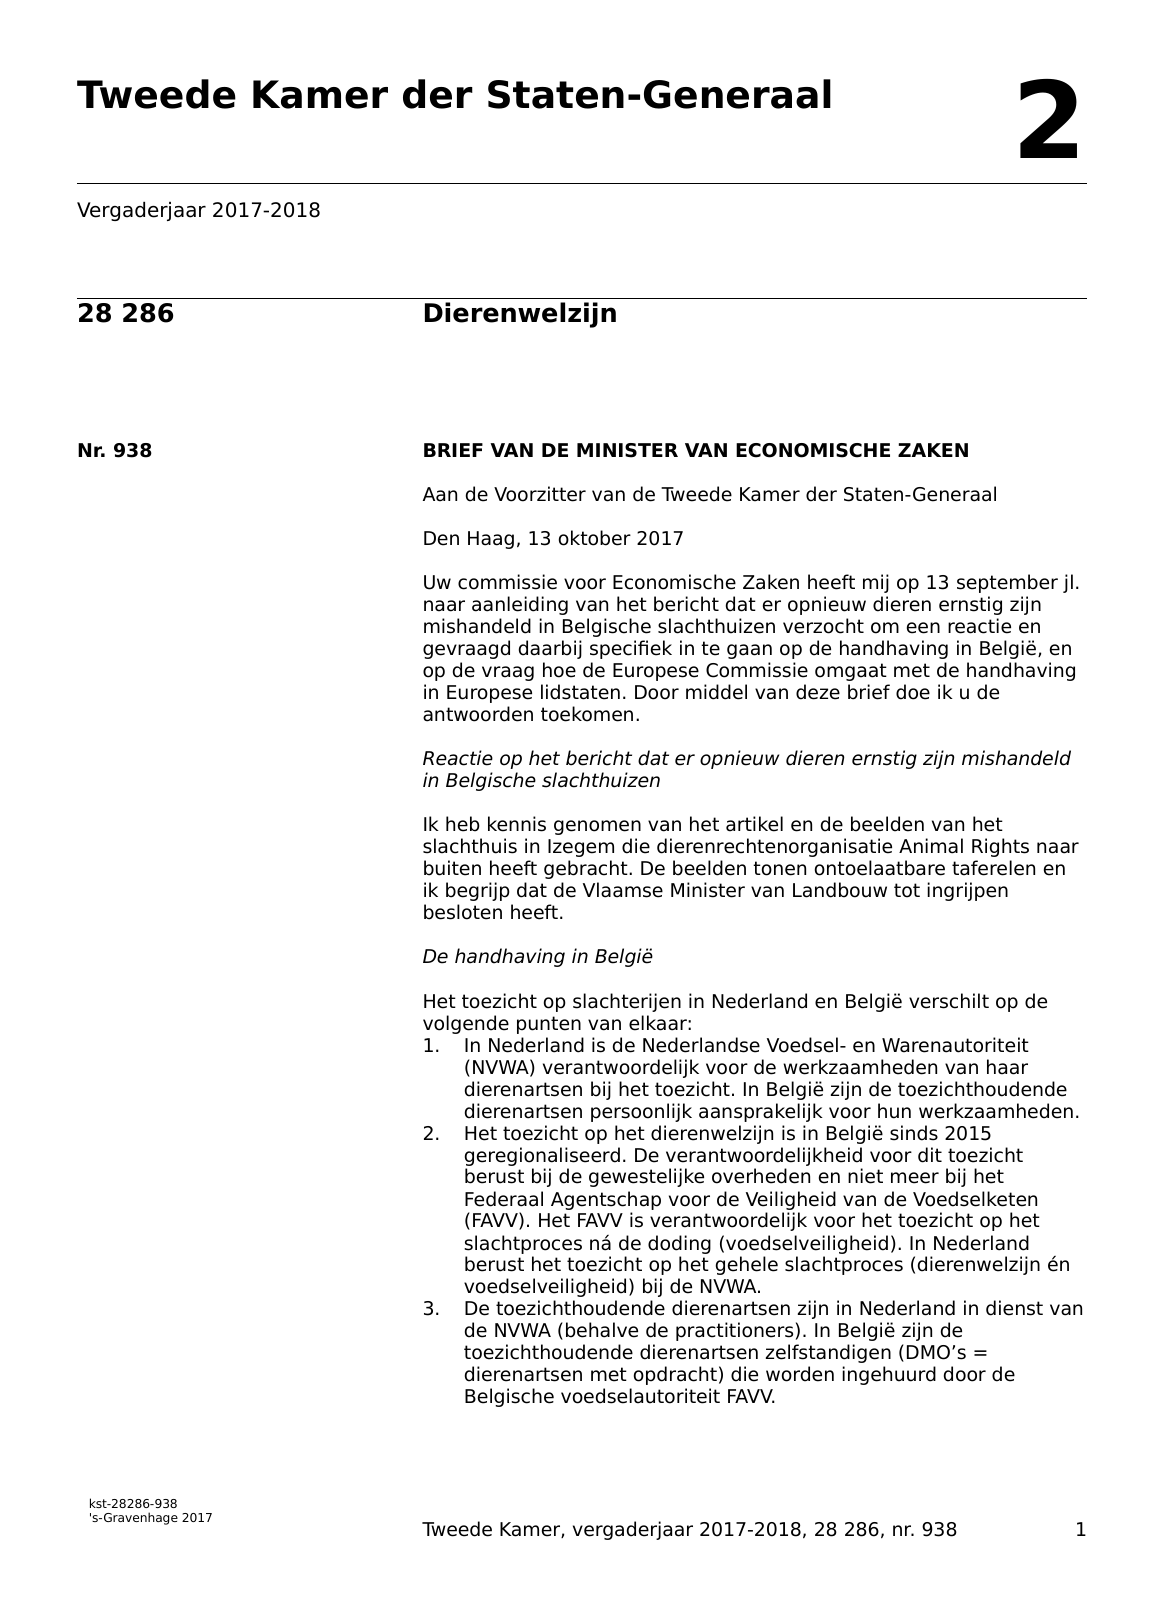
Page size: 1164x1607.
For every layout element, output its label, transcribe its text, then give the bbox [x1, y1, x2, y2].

text Den Haag, 13 oktober 2017 [422, 528, 1087, 550]
text 2. Het toezicht op het dierenwelzijn is in België sinds 2015 geregionaliseerd. De verantwoordelijkheid voor dit toezicht berust bij de gewestelijke overheden en niet meer bij het Federaal Agentschap voor de Veiligheid van de Voedselketen (FAVV). Het FAVV is verantwoordelijk voor het toezicht op het slachtproces ná de doding (voedselveiligheid). In Nederland berust het toezicht op het gehele slachtproces (dierenwelzijn én voedselveiligheid) bij de NVWA. [422, 1122, 1087, 1298]
subtitle Nr. 938 BRIEF VAN DE MINISTER VAN ECONOMISCHE ZAKEN [77, 440, 1087, 462]
text Uw commissie voor Economische Zaken heeft mij op 13 september jl. naar aanleiding van het bericht dat er opnieuw dieren ernstig zijn mishandeld in Belgische slachthuizen verzocht om een reactie en gevraagd daarbij specifiek in te gaan op de handhaving in België, en op de vraag hoe de Europese Commissie omgaat met de handhaving in Europese lidstaten. Door middel van deze brief doe ik u de antwoorden toekomen. [422, 572, 1087, 726]
subtitle De handhaving in België [422, 946, 1087, 968]
text Het toezicht op slachterijen in Nederland en België verschilt op de volgende punten van elkaar: [422, 991, 1087, 1034]
text 3. De toezichthoudende dierenartsen zijn in Nederland in dienst van de NVWA (behalve de practitioners). In België zijn de toezichthoudende dierenartsen zelfstandigen (DMO’s = dierenartsen met opdracht) die worden ingehuurd door de Belgische voedselautoriteit FAVV. [422, 1298, 1087, 1408]
text Ik heb kennis genomen van het artikel en de beelden van het slachthuis in Izegem die dierenrechtenorganisatie Animal Rights naar buiten heeft gebracht. De beelden tonen ontoelaatbare taferelen en ik begrijp dat de Vlaamse Minister van Landbouw tot ingrijpen besloten heeft. [422, 814, 1087, 924]
subtitle 28 286 Dierenwelzijn [77, 299, 1087, 329]
text 1. In Nederland is de Nederlandse Voedsel- en Warenautoriteit (NVWA) verantwoordelijk voor de werkzaamheden van haar dierenartsen bij het toezicht. In België zijn de toezichthoudende dierenartsen persoonlijk aansprakelijk voor hun werkzaamheden. [422, 1034, 1087, 1122]
text kst-28286-938 [88, 1497, 323, 1511]
table_cell Vergaderjaar 2017-2018 [77, 184, 1087, 298]
text Aan de Voorzitter van de Tweede Kamer der Staten-Generaal [422, 484, 1087, 506]
table_header Tweede Kamer der Staten-Generaal [77, 59, 886, 183]
table_header 2 [886, 59, 1087, 183]
text 's-Gravenhage 2017 [88, 1511, 323, 1525]
subtitle Reactie op het bericht dat er opnieuw dieren ernstig zijn mishandeld in Belgische slachthuizen [422, 748, 1087, 792]
